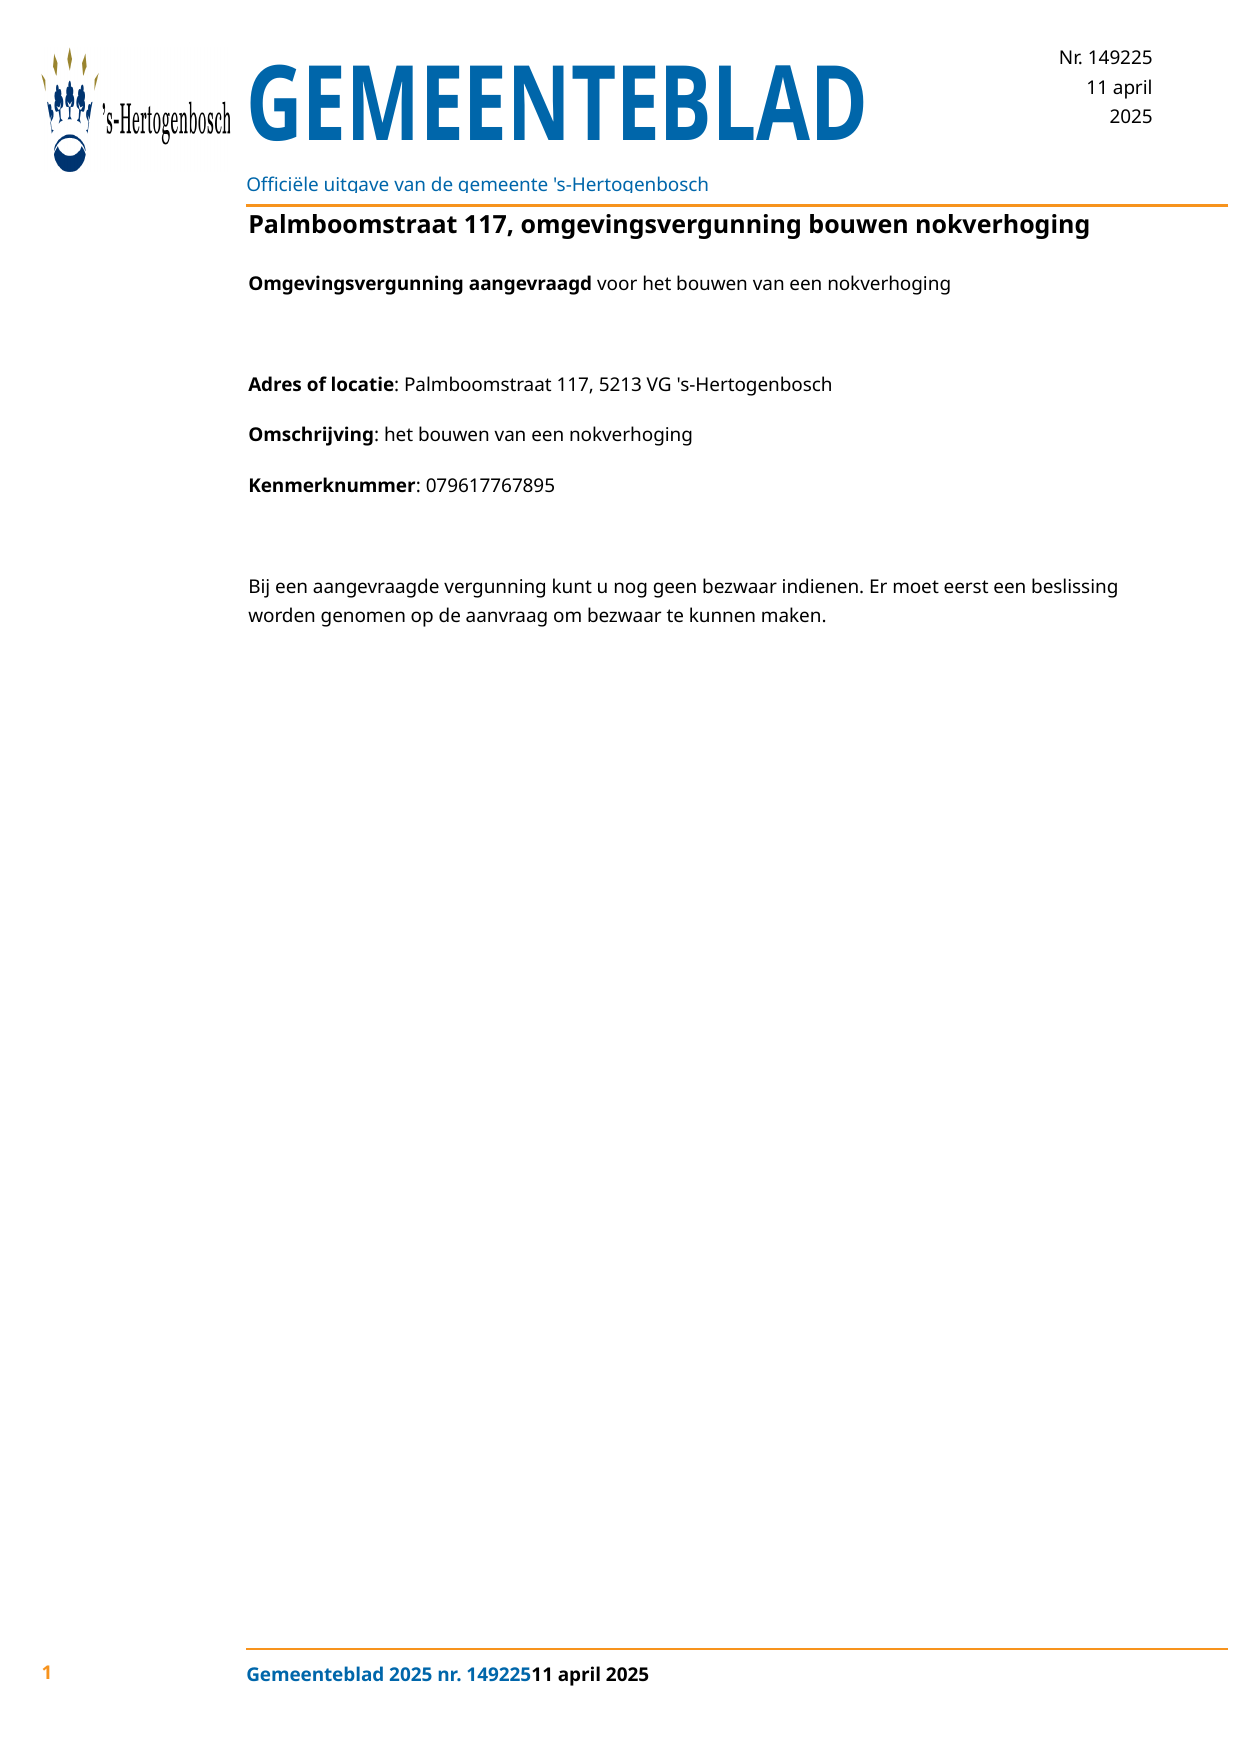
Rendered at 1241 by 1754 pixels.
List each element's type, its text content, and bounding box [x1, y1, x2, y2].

text Adres of locatie: Palmboomstraat 117, 5213 VG 's-Hertogenbosch [248, 371, 1152, 397]
text Omschrijving: het bouwen van een nokverhoging [248, 422, 1152, 447]
text Omgevingsvergunning aangevraagd voor het bouwen van een nokverhoging [248, 270, 1152, 296]
text Palmboomstraat 117, omgevingsvergunning bouwen nokverhoging [248, 207, 1152, 241]
text Kenmerknummer: 079617767895 [248, 472, 1152, 498]
text Bij een aangevraagde vergunning kunt u nog geen bezwaar indienen. Er moet eerst een beslissing worden genomen op de aanvraag om bezwaar te kunnen maken. [248, 573, 1152, 628]
picture [41, 47, 231, 172]
